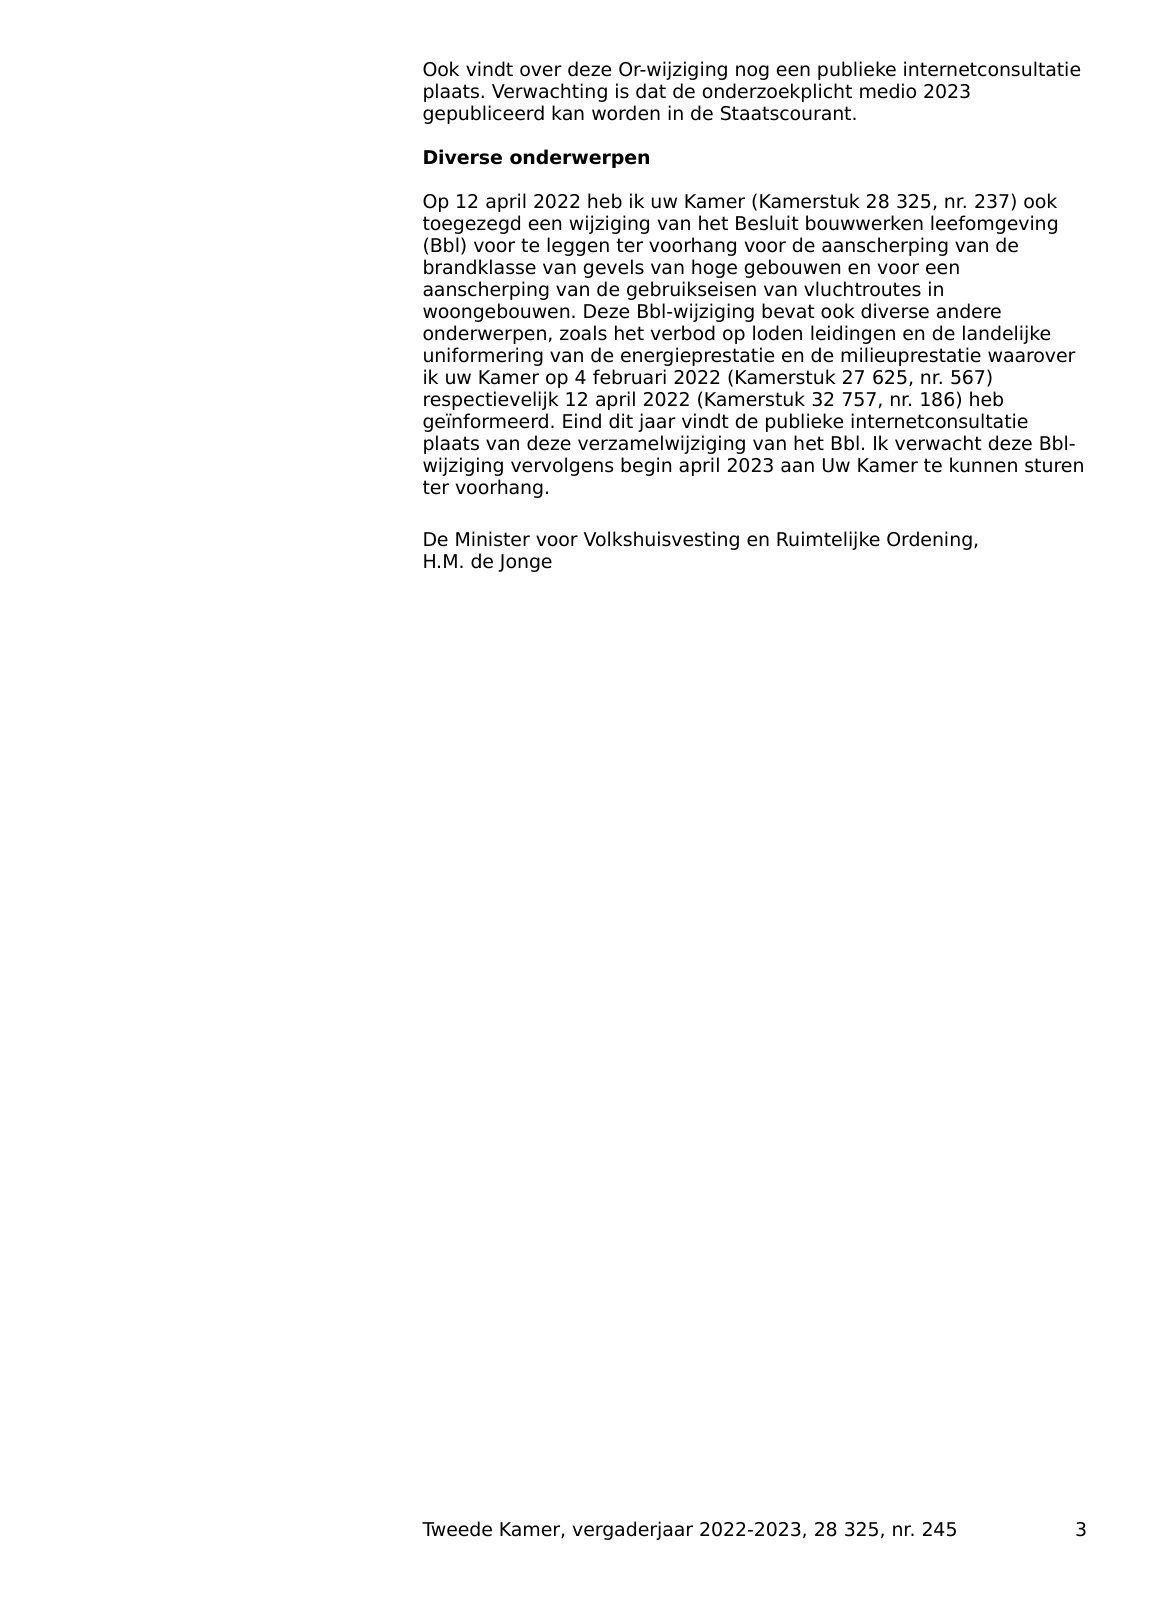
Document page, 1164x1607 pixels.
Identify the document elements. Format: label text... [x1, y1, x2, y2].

text Ook vindt over deze Or-wijziging nog een publieke internetconsultatie plaats. Verwachting is dat de onderzoekplicht medio 2023 gepubliceerd kan worden in de Staatscourant. [422, 59, 1087, 125]
text Op 12 april 2022 heb ik uw Kamer (Kamerstuk 28 325, nr. 237) ook toegezegd een wijziging van het Besluit bouwwerken leefomgeving (Bbl) voor te leggen ter voorhang voor de aanscherping van de brandklasse van gevels van hoge gebouwen en voor een aanscherping van de gebruikseisen van vluchtroutes in woongebouwen. Deze Bbl-wijziging bevat ook diverse andere onderwerpen, zoals het verbod op loden leidingen en de landelijke uniformering van de energieprestatie en de milieuprestatie waarover ik uw Kamer op 4 februari 2022 (Kamerstuk 27 625, nr. 567) respectievelijk 12 april 2022 (Kamerstuk 32 757, nr. 186) heb geïnformeerd. Eind dit jaar vindt de publieke internetconsultatie plaats van deze verzamelwijziging van het Bbl. Ik verwacht deze Bbl-wijziging vervolgens begin april 2023 aan Uw Kamer te kunnen sturen ter voorhang. [422, 191, 1087, 499]
subtitle Diverse onderwerpen [422, 147, 1087, 169]
text De Minister voor Volkshuisvesting en Ruimtelijke Ordening, H.M. de Jonge [422, 529, 1087, 573]
